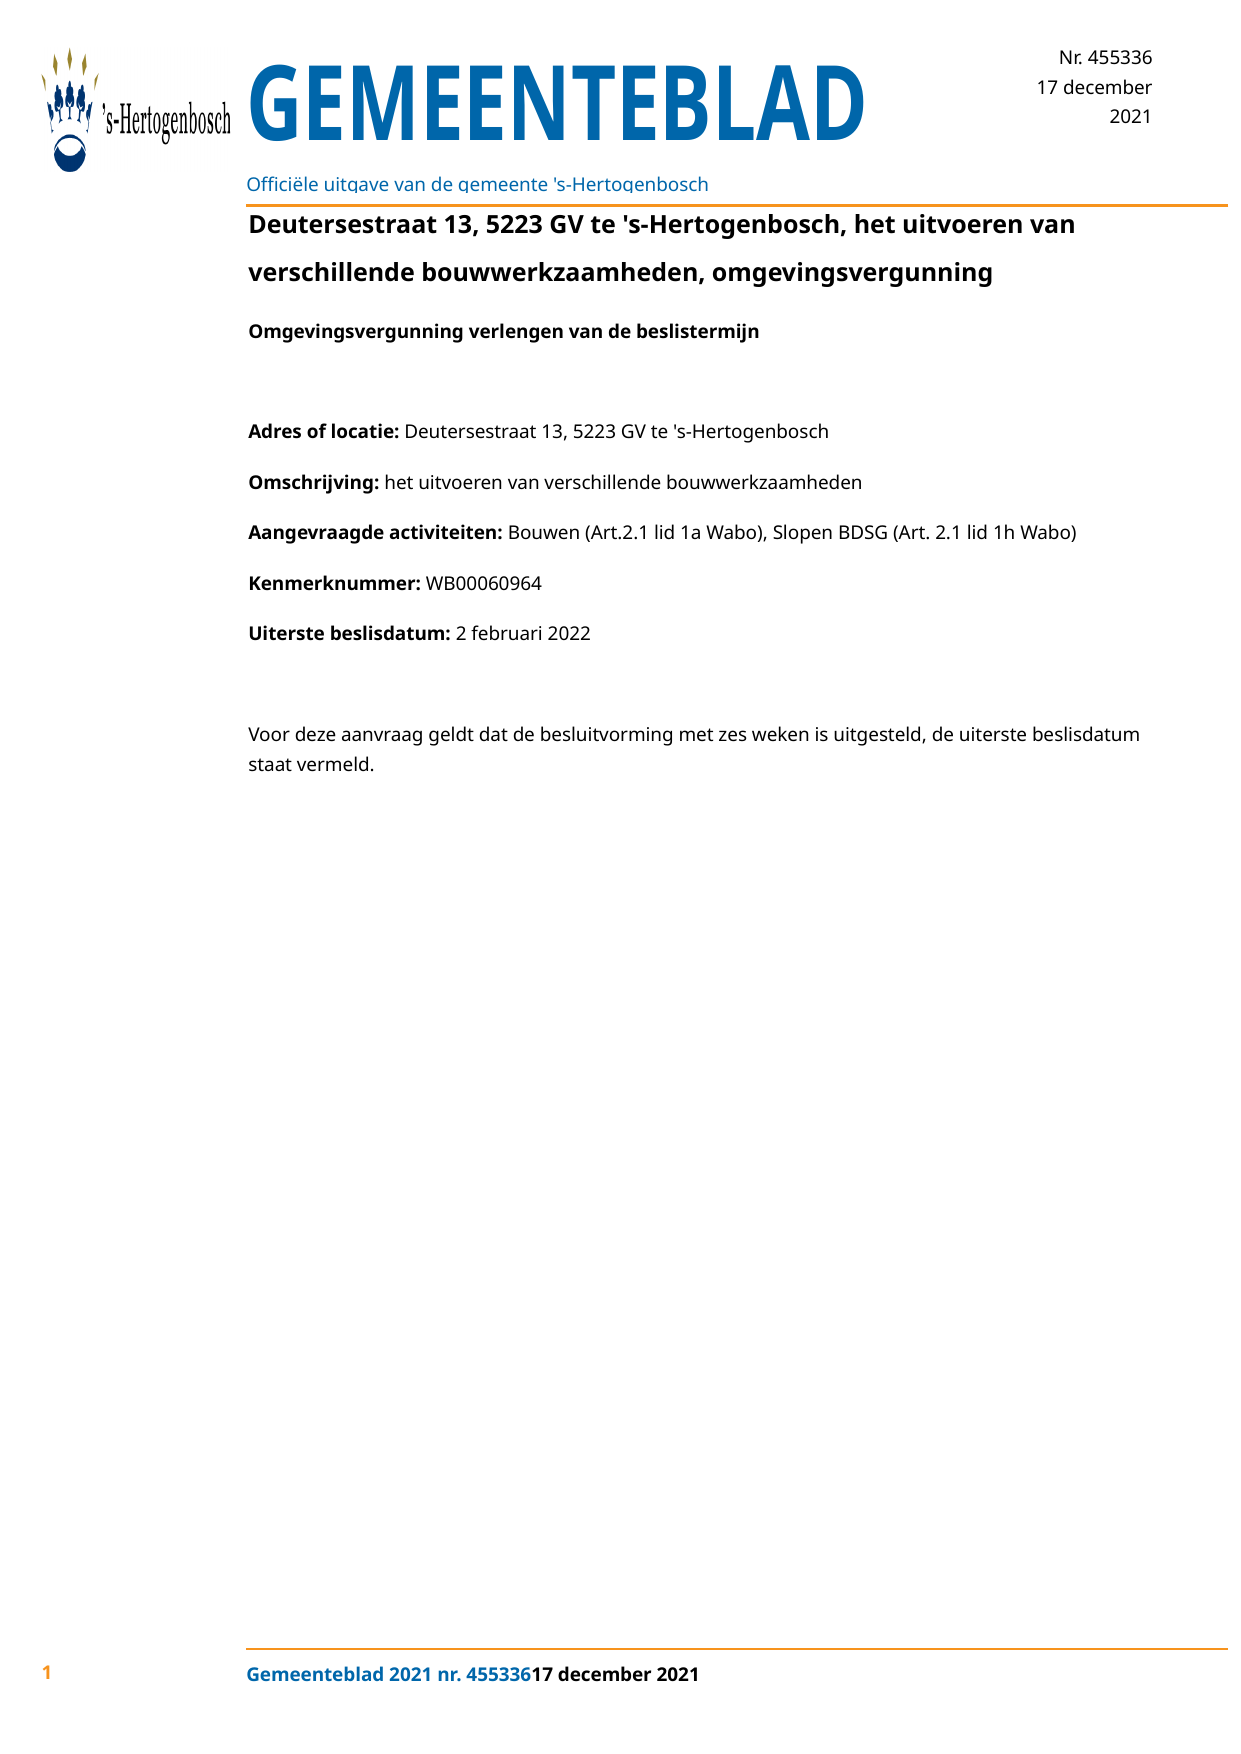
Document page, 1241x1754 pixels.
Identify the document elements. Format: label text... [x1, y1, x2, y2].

text Omschrijving: het uitvoeren van verschillende bouwwerkzaamheden [248, 469, 1152, 495]
text Uiterste beslisdatum: 2 februari 2022 [248, 620, 1152, 646]
text Deutersestraat 13, 5223 GV te 's-Hertogenbosch, het uitvoeren van verschillende bouwwerkzaamheden, omgevingsvergunning [248, 207, 1152, 288]
text Adres of locatie: Deutersestraat 13, 5223 GV te 's-Hertogenbosch [248, 419, 1152, 444]
text Kenmerknummer: WB00060964 [248, 570, 1152, 596]
text Voor deze aanvraag geldt dat de besluitvorming met zes weken is uitgesteld, de uiterste beslisdatum staat vermeld. [248, 721, 1152, 777]
text Aangevraagde activiteiten: Bouwen (Art.2.1 lid 1a Wabo), Slopen BDSG (Art. 2.1 lid 1h Wabo) [248, 519, 1152, 545]
picture [41, 47, 231, 172]
text Omgevingsvergunning verlengen van de beslistermijn [248, 318, 1152, 344]
